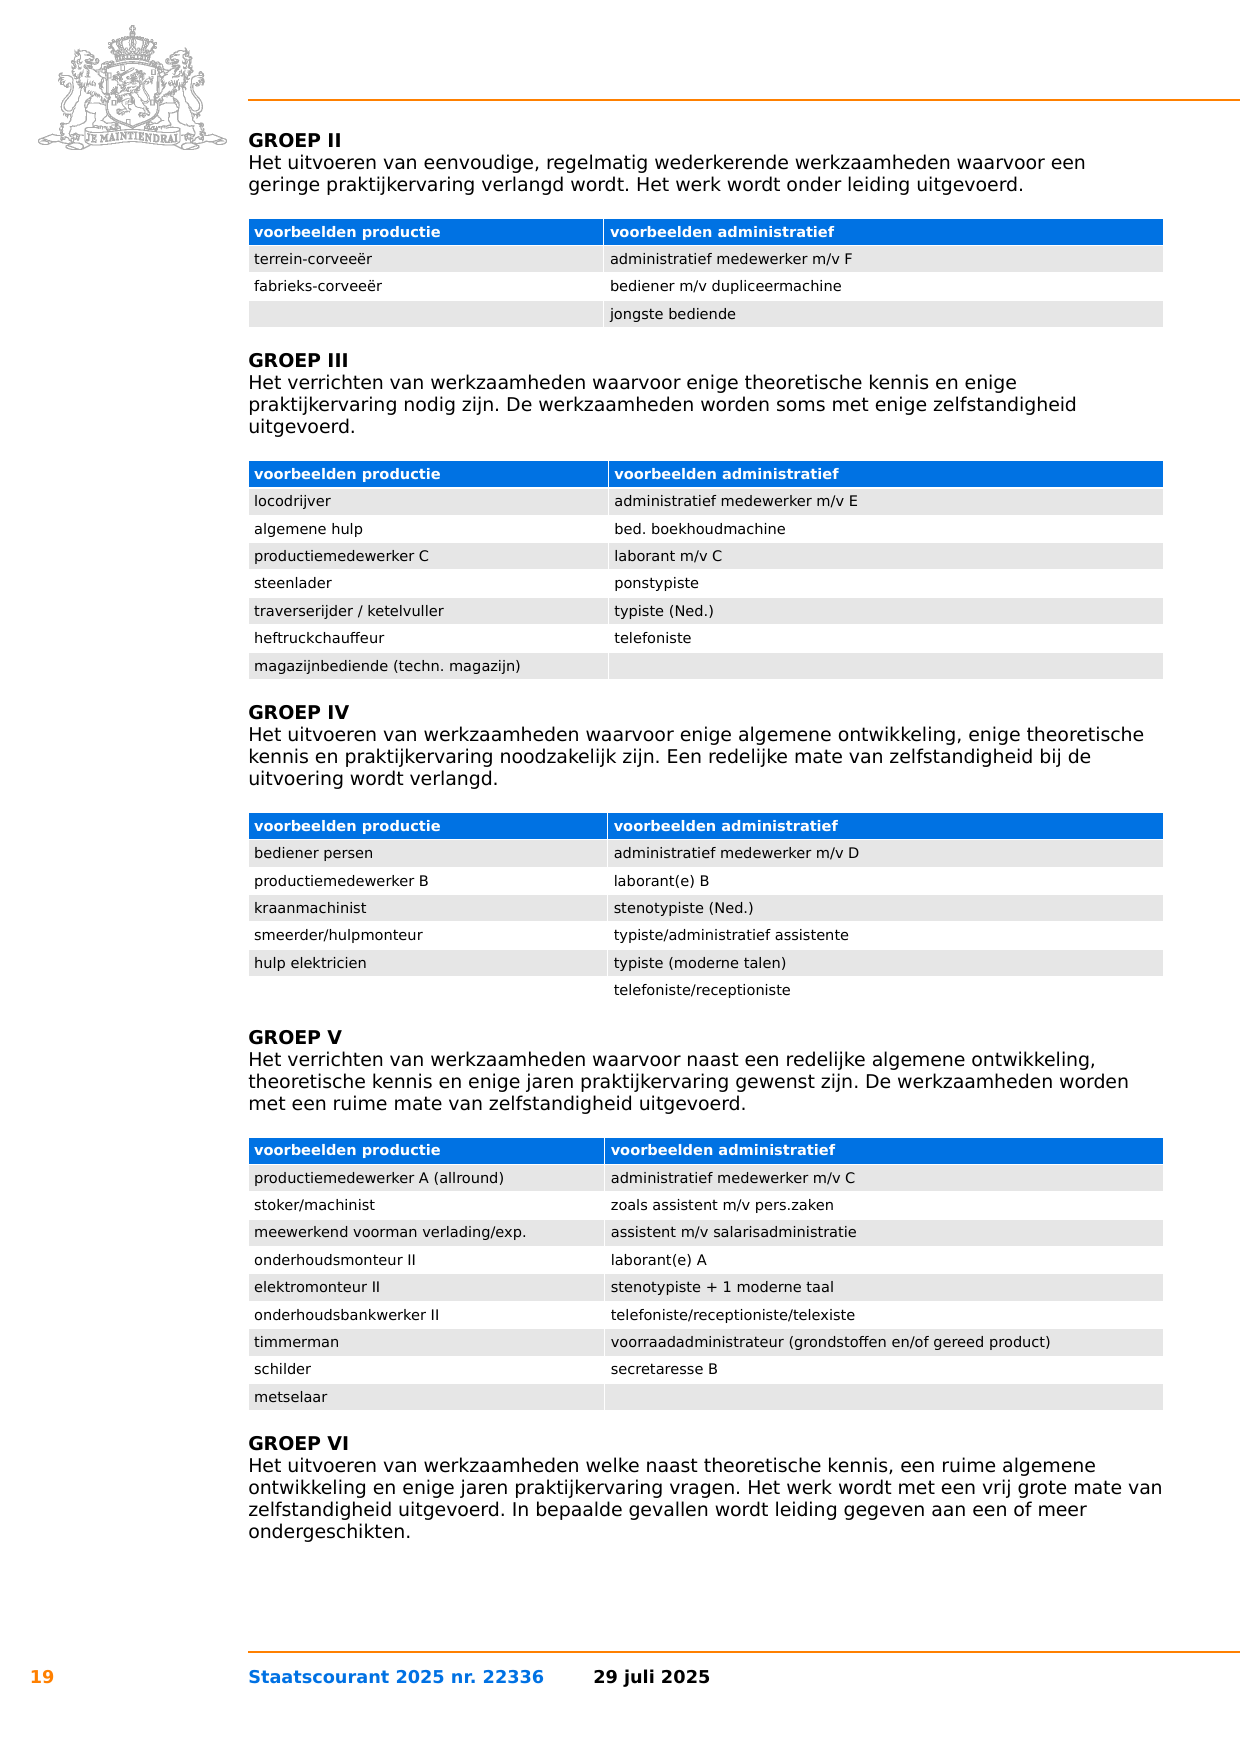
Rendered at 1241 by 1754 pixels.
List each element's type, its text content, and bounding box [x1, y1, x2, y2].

subtitle GROEP III [248, 350, 1163, 372]
picture [38, 25, 227, 150]
table_cell telefoniste [609, 625, 1163, 652]
table_cell metselaar [249, 1384, 604, 1410]
table_cell [605, 1384, 1163, 1410]
table_cell laborant(e) B [608, 868, 1163, 894]
table_cell smeerder/hulpmonteur [249, 923, 607, 949]
table_cell locodrijver [249, 489, 608, 515]
table_cell ponstypiste [609, 571, 1163, 597]
table_cell steenlader [249, 571, 608, 597]
table_header voorbeelden administratief [608, 813, 1163, 839]
table_cell administratief medewerker m/v F [604, 246, 1163, 272]
table_cell algemene hulp [249, 516, 608, 542]
subtitle GROEP IV [248, 702, 1163, 724]
table_cell onderhoudsbankwerker II [249, 1302, 604, 1328]
table_cell stenotypiste + 1 moderne taal [605, 1274, 1163, 1301]
table_cell stenotypiste (Ned.) [608, 895, 1163, 921]
table_cell typiste (Ned.) [609, 598, 1163, 624]
subtitle GROEP V [248, 1027, 1163, 1048]
table_cell jongste bediende [604, 301, 1163, 327]
table_header voorbeelden administratief [609, 461, 1163, 487]
table_cell bed. boekhoudmachine [609, 516, 1163, 542]
table_cell schilder [249, 1357, 604, 1383]
table_cell typiste (moderne talen) [608, 950, 1163, 976]
table_cell administratief medewerker m/v D [608, 840, 1163, 867]
table_cell fabrieks-corveeër [249, 274, 603, 300]
table_cell stoker/machinist [249, 1192, 604, 1218]
table_cell terrein-corveeër [249, 246, 603, 272]
table_cell telefoniste/receptioniste/telexiste [605, 1302, 1163, 1328]
table_cell productiemedewerker C [249, 543, 608, 569]
table_cell kraanmachinist [249, 895, 607, 921]
table_header voorbeelden productie [249, 219, 603, 245]
text Het verrichten van werkzaamheden waarvoor naast een redelijke algemene ontwikkeling, theoretische kennis en enige jaren praktijkervaring gewenst zijn. De werkzaamheden worden met een ruime mate van zelfstandigheid uitgevoerd. [248, 1048, 1163, 1114]
table_cell heftruckchauffeur [249, 625, 608, 652]
text Het uitvoeren van werkzaamheden welke naast theoretische kennis, een ruime algemene ontwikkeling en enige jaren praktijkervaring vragen. Het werk wordt met een vrij grote mate van zelfstandigheid uitgevoerd. In bepaalde gevallen wordt leiding gegeven aan een of meer ondergeschikten. [248, 1455, 1163, 1543]
table_cell traverserijder / ketelvuller [249, 598, 608, 624]
table_cell administratief medewerker m/v E [609, 489, 1163, 515]
table_header voorbeelden productie [249, 813, 607, 839]
table_cell bediener persen [249, 840, 607, 867]
table_cell onderhoudsmonteur II [249, 1247, 604, 1273]
subtitle GROEP VI [248, 1433, 1163, 1455]
text Het uitvoeren van eenvoudige, regelmatig wederkerende werkzaamheden waarvoor een geringe praktijkervaring verlangd wordt. Het werk wordt onder leiding uitgevoerd. [248, 152, 1163, 196]
table_header voorbeelden productie [249, 1138, 604, 1164]
table_cell assistent m/v salarisadministratie [605, 1220, 1163, 1246]
table_cell voorraadadministrateur (grondstoffen en/of gereed product) [605, 1329, 1163, 1356]
table_header voorbeelden administratief [604, 219, 1163, 245]
text Het uitvoeren van werkzaamheden waarvoor enige algemene ontwikkeling, enige theoretische kennis en praktijkervaring noodzakelijk zijn. Een redelijke mate van zelfstandigheid bij de uitvoering wordt verlangd. [248, 724, 1163, 790]
table_cell hulp elektricien [249, 950, 607, 976]
table_cell timmerman [249, 1329, 604, 1356]
table_cell [609, 653, 1163, 679]
table_cell productiemedewerker A (allround) [249, 1165, 604, 1191]
table_cell telefoniste/receptioniste [608, 977, 1163, 1004]
table_cell meewerkend voorman verlading/exp. [249, 1220, 604, 1246]
table_cell productiemedewerker B [249, 868, 607, 894]
table_cell administratief medewerker m/v C [605, 1165, 1163, 1191]
table_header voorbeelden productie [249, 461, 608, 487]
table_cell magazijnbediende (techn. magazijn) [249, 653, 608, 679]
text Het verrichten van werkzaamheden waarvoor enige theoretische kennis en enige praktijkervaring nodig zijn. De werkzaamheden worden soms met enige zelfstandigheid uitgevoerd. [248, 372, 1163, 438]
table_cell elektromonteur II [249, 1274, 604, 1301]
table_cell laborant(e) A [605, 1247, 1163, 1273]
table_cell [249, 301, 603, 327]
table_cell laborant m/v C [609, 543, 1163, 569]
table_cell secretaresse B [605, 1357, 1163, 1383]
table_cell zoals assistent m/v pers.zaken [605, 1192, 1163, 1218]
table_header voorbeelden administratief [605, 1138, 1163, 1164]
table_cell typiste/administratief assistente [608, 923, 1163, 949]
subtitle GROEP II [248, 130, 1163, 152]
table_cell [249, 977, 607, 1004]
table_cell bediener m/v dupliceermachine [604, 274, 1163, 300]
